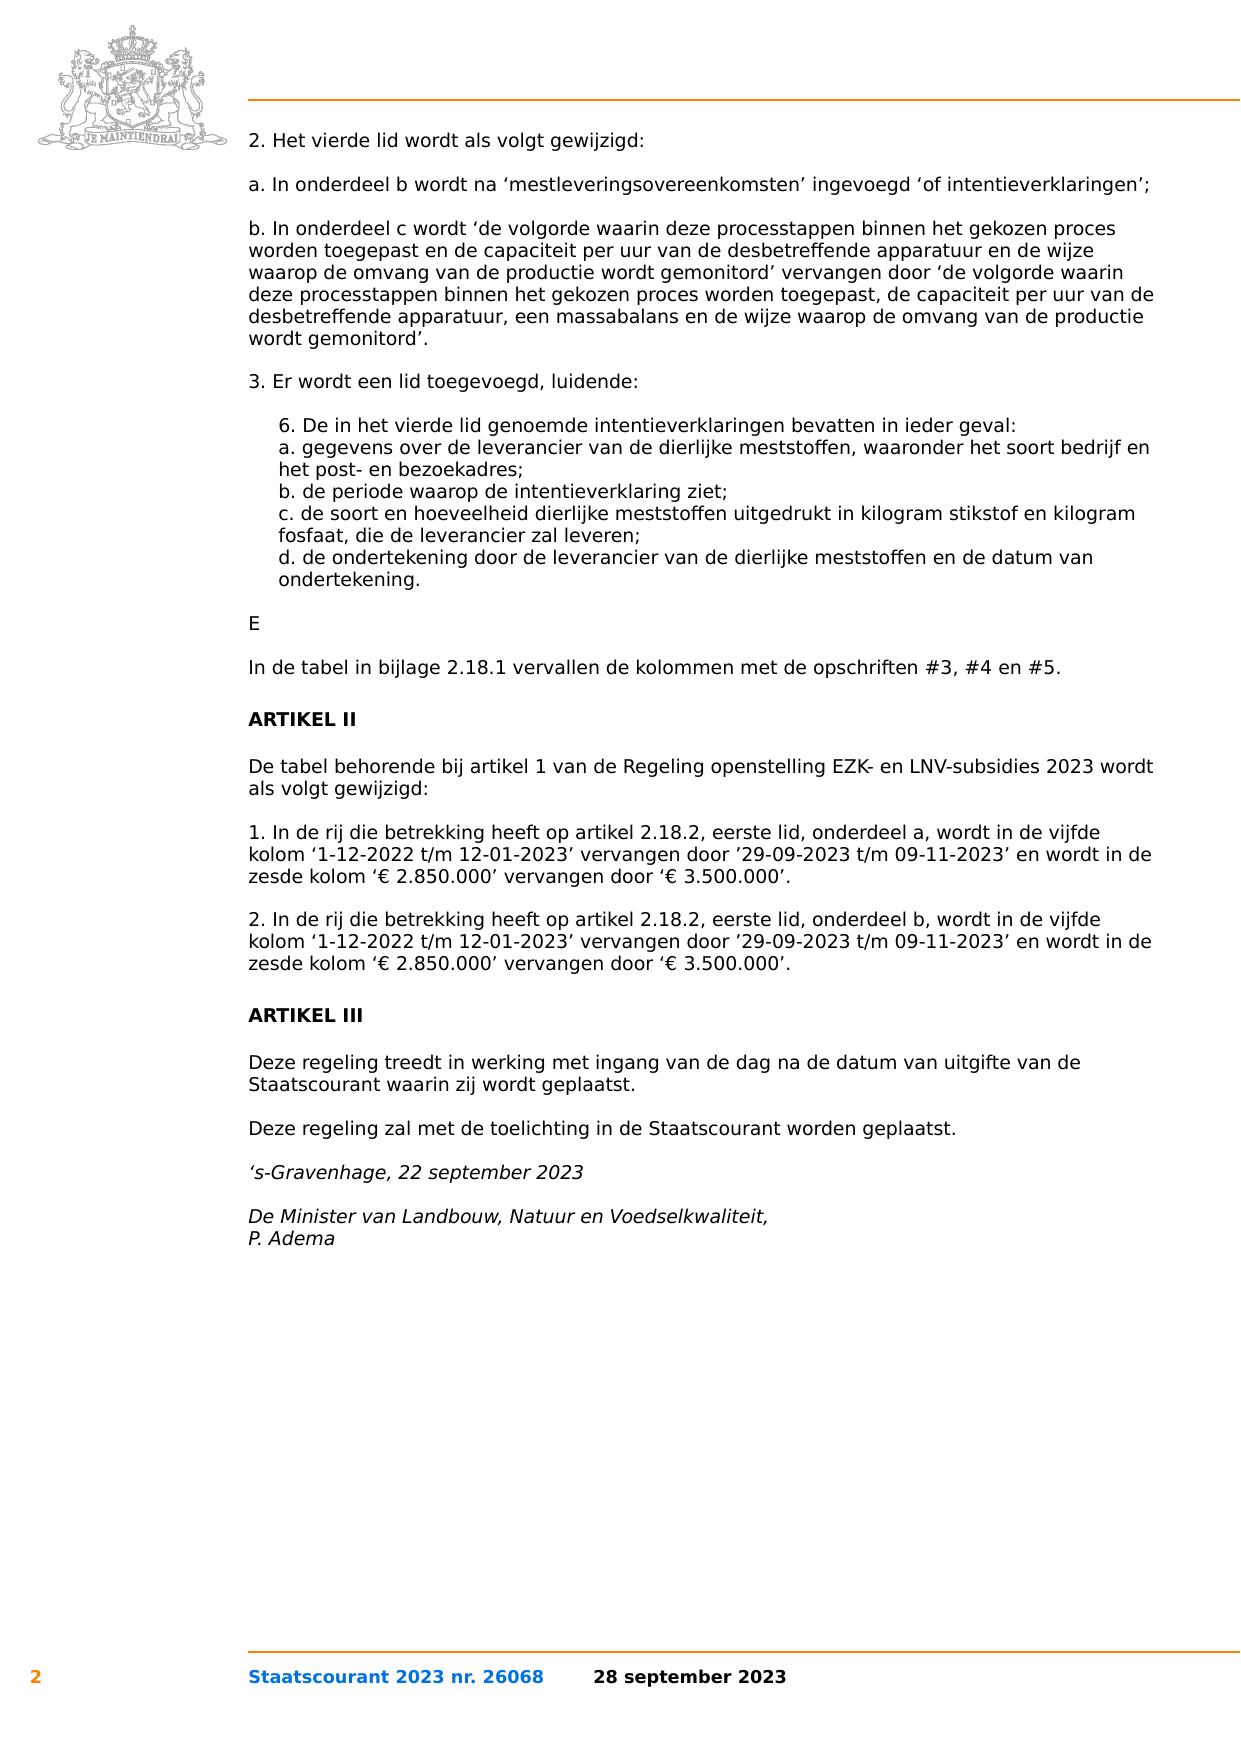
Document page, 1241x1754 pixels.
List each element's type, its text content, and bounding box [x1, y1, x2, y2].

text b. de periode waarop de intentieverklaring ziet; [278, 481, 1163, 503]
picture [38, 25, 227, 150]
text In de tabel in bijlage 2.18.1 vervallen de kolommen met de opschriften #3, #4 en #5. [248, 657, 1163, 679]
text b. In onderdeel c wordt ‘de volgorde waarin deze processtappen binnen het gekozen proces worden toegepast en de capaciteit per uur van de desbetreffende apparatuur en de wijze waarop de omvang van de productie wordt gemonitord’ vervangen door ‘de volgorde waarin deze processtappen binnen het gekozen proces worden toegepast, de capaciteit per uur van de desbetreffende apparatuur, een massabalans en de wijze waarop de omvang van de productie wordt gemonitord’. [248, 218, 1163, 349]
text a. In onderdeel b wordt na ‘mestleveringsovereenkomsten’ ingevoegd ‘of intentieverklaringen’; [248, 174, 1163, 196]
text c. de soort en hoeveelheid dierlijke meststoffen uitgedrukt in kilogram stikstof en kilogram fosfaat, die de leverancier zal leveren; [278, 503, 1163, 547]
text 2. Het vierde lid wordt als volgt gewijzigd: [248, 130, 1163, 152]
text d. de ondertekening door de leverancier van de dierlijke meststoffen en de datum van ondertekening. [278, 547, 1163, 591]
subtitle ARTIKEL III [248, 1005, 1163, 1027]
text a. gegevens over de leverancier van de dierlijke meststoffen, waaronder het soort bedrijf en het post- en bezoekadres; [278, 437, 1163, 481]
text 6. De in het vierde lid genoemde intentieverklaringen bevatten in ieder geval: [278, 415, 1163, 437]
text Deze regeling treedt in werking met ingang van de dag na de datum van uitgifte van de Staatscourant waarin zij wordt geplaatst. [248, 1052, 1163, 1096]
text 3. Er wordt een lid toegevoegd, luidende: [248, 371, 1163, 393]
text De Minister van Landbouw, Natuur en Voedselkwaliteit, P. Adema [248, 1206, 1163, 1250]
subtitle ARTIKEL II [248, 709, 1163, 731]
text 1. In de rij die betrekking heeft op artikel 2.18.2, eerste lid, onderdeel a, wordt in de vijfde kolom ‘1-12-2022 t/m 12-01-2023’ vervangen door ’29-09-2023 t/m 09-11-2023’ en wordt in de zesde kolom ‘€ 2.850.000’ vervangen door ‘€ 3.500.000’. [248, 822, 1163, 887]
text E [248, 613, 1163, 635]
text Deze regeling zal met de toelichting in de Staatscourant worden geplaatst. [248, 1118, 1163, 1140]
text De tabel behorende bij artikel 1 van de Regeling openstelling EZK- en LNV-subsidies 2023 wordt als volgt gewijzigd: [248, 756, 1163, 800]
text 2. In de rij die betrekking heeft op artikel 2.18.2, eerste lid, onderdeel b, wordt in de vijfde kolom ‘1-12-2022 t/m 12-01-2023’ vervangen door ’29-09-2023 t/m 09-11-2023’ en wordt in de zesde kolom ‘€ 2.850.000’ vervangen door ‘€ 3.500.000’. [248, 909, 1163, 975]
text ‘s-Gravenhage, 22 september 2023 [248, 1162, 1163, 1184]
